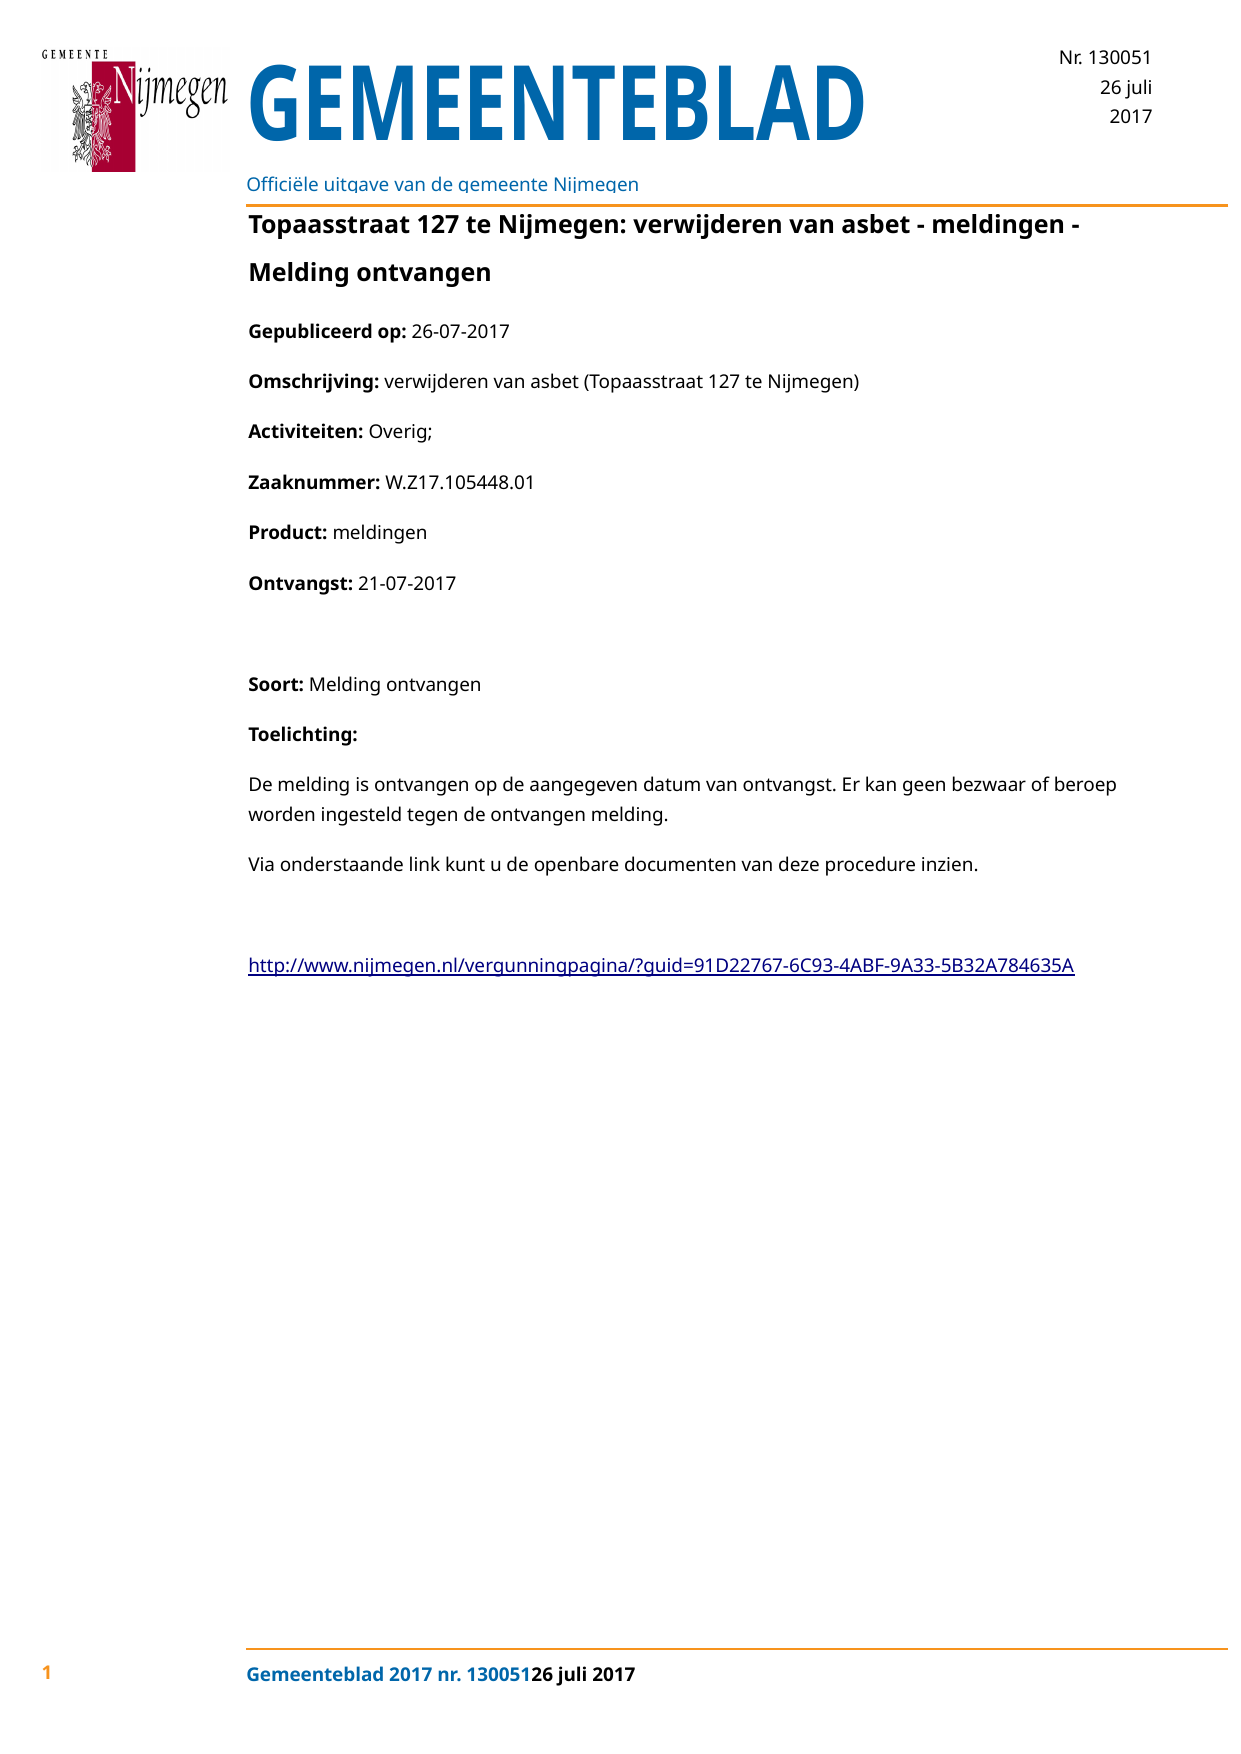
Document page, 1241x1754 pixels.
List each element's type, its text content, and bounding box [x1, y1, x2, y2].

text Via onderstaande link kunt u de openbare documenten van deze procedure inzien. [248, 852, 1152, 877]
text Activiteiten: Overig; [248, 419, 1152, 444]
text Zaaknummer: W.Z17.105448.01 [248, 469, 1152, 495]
text Topaasstraat 127 te Nijmegen: verwijderen van asbet - meldingen - Melding ontvangen [248, 207, 1152, 288]
text Omschrijving: verwijderen van asbet (Topaasstraat 127 te Nijmegen) [248, 368, 1152, 394]
text De melding is ontvangen op de aangegeven datum van ontvangst. Er kan geen bezwaar of beroep worden ingesteld tegen de ontvangen melding. [248, 772, 1152, 827]
text Product: meldingen [248, 519, 1152, 545]
text Soort: Melding ontvangen [248, 671, 1152, 697]
text Gepubliceerd op: 26-07-2017 [248, 318, 1152, 344]
picture [41, 47, 231, 172]
text http://www.nijmegen.nl/vergunningpagina/?guid=91D22767-6C93-4ABF-9A33-5B32A784635A [248, 952, 1152, 978]
text Toelichting: [248, 721, 1152, 747]
text Ontvangst: 21-07-2017 [248, 570, 1152, 596]
